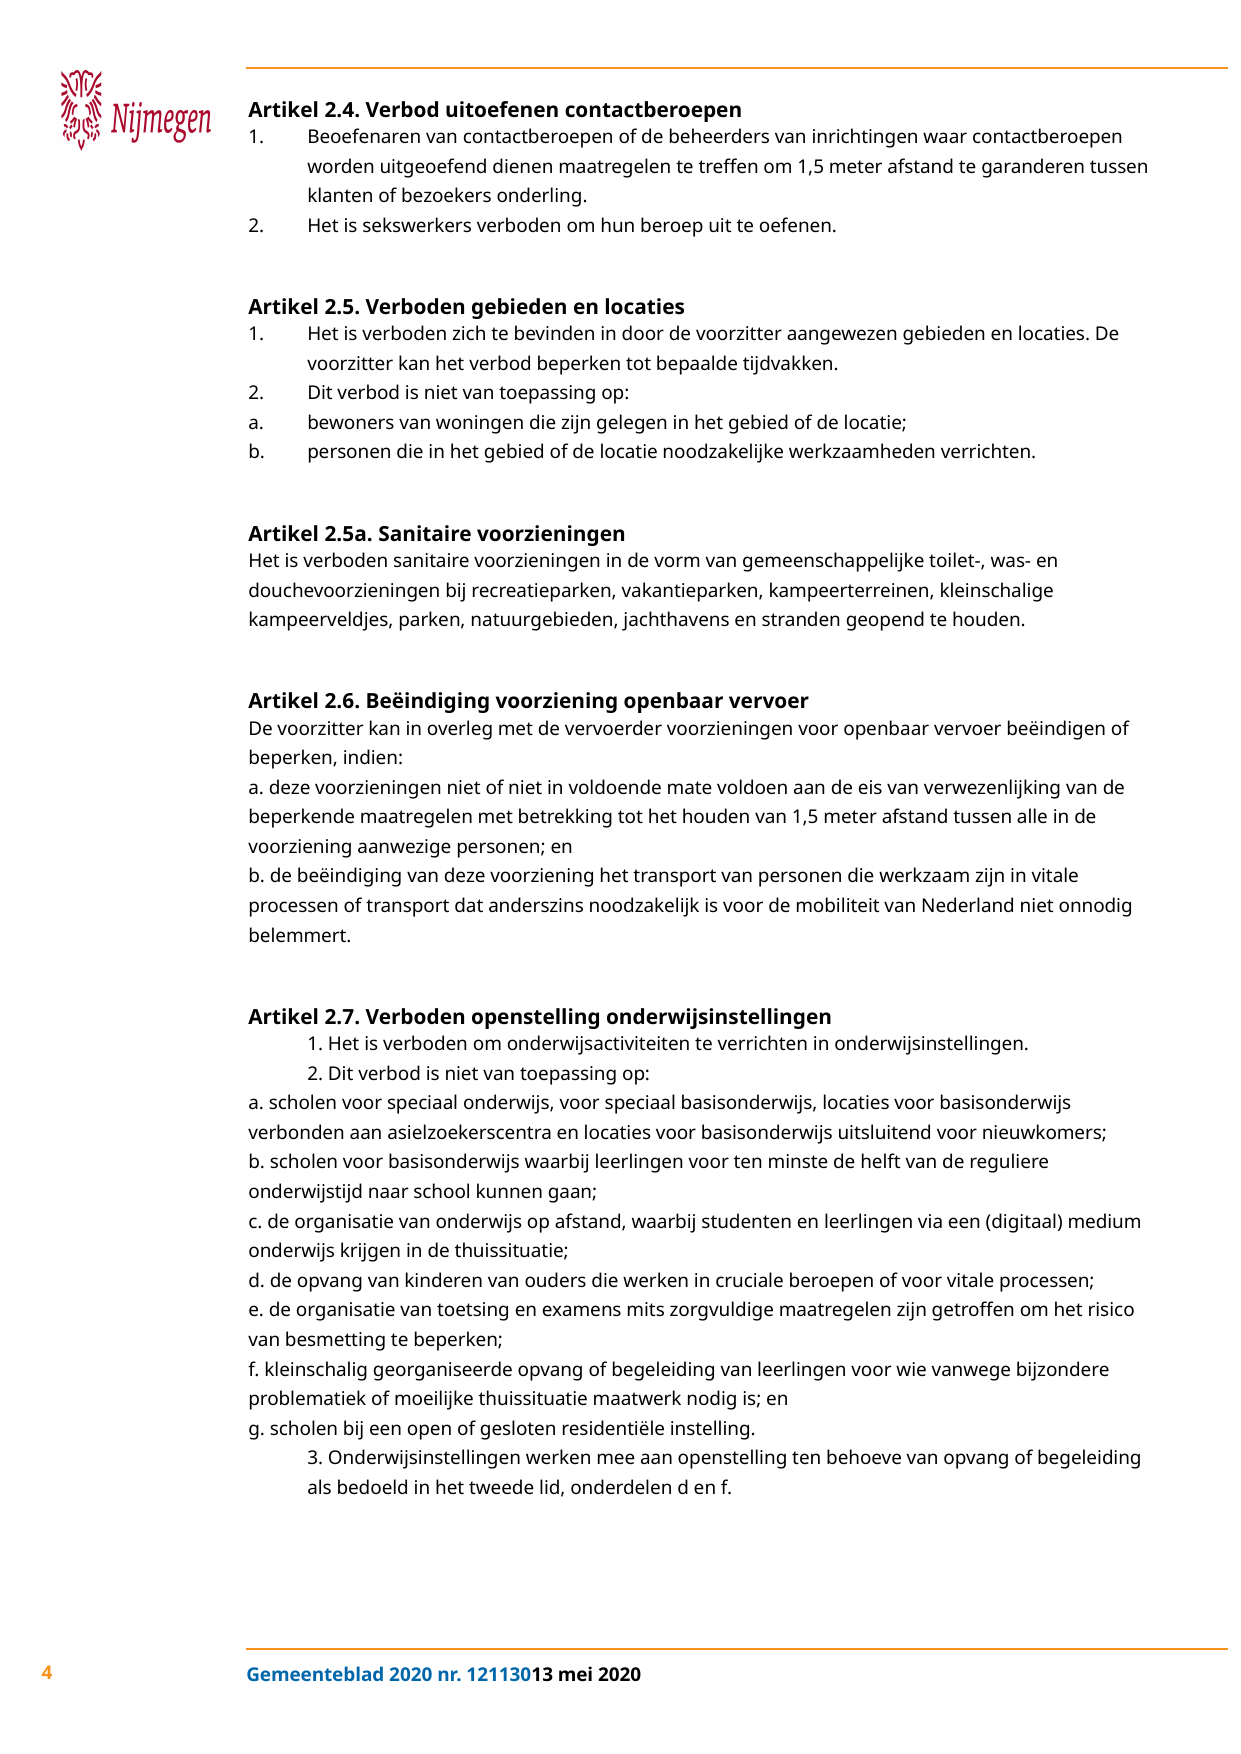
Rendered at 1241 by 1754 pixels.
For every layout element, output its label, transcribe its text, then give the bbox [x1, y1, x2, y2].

list 1. Het is verboden om onderwijsactiviteiten te verrichten in onderwijsinstellingen. [248, 1030, 1152, 1056]
text Artikel 2.7. Verboden openstelling onderwijsinstellingen [248, 1002, 1152, 1030]
text a. deze voorzieningen niet of niet in voldoende mate voldoen aan de eis van verwezenlijking van de beperkende maatregelen met betrekking tot het houden van 1,5 meter afstand tussen alle in de voorziening aanwezige personen; en [248, 774, 1152, 859]
text Artikel 2.4. Verbod uitoefenen contactberoepen [248, 95, 1152, 123]
text f. kleinschalig georganiseerde opvang of begeleiding van leerlingen voor wie vanwege bijzondere problematiek of moeilijke thuissituatie maatwerk nodig is; en [248, 1356, 1152, 1411]
text b. scholen voor basisonderwijs waarbij leerlingen voor ten minste de helft van de reguliere onderwijstijd naar school kunnen gaan; [248, 1149, 1152, 1204]
text g. scholen bij een open of gesloten residentiële instelling. [248, 1415, 1152, 1441]
text De voorzitter kan in overleg met de vervoerder voorzieningen voor openbaar vervoer beëindigen of beperken, indien: [248, 715, 1152, 770]
picture [41, 47, 231, 172]
text c. de organisatie van onderwijs op afstand, waarbij studenten en leerlingen via een (digitaal) medium onderwijs krijgen in de thuissituatie; [248, 1208, 1152, 1263]
text Artikel 2.5. Verboden gebieden en locaties [248, 292, 1152, 320]
list Het is verboden zich te bevinden in door de voorzitter aangewezen gebieden en locaties. De voorzitter kan het verbod beperken tot bepaalde tijdvakken. [248, 320, 1152, 376]
text a. scholen voor speciaal onderwijs, voor speciaal basisonderwijs, locaties voor basisonderwijs verbonden aan asielzoekerscentra en locaties voor basisonderwijs uitsluitend voor nieuwkomers; [248, 1089, 1152, 1145]
text Artikel 2.6. Beëindiging voorziening openbaar vervoer [248, 686, 1152, 715]
list Beoefenaren van contactberoepen of de beheerders van inrichtingen waar contactberoepen worden uitgeoefend dienen maatregelen te treffen om 1,5 meter afstand te garanderen tussen klanten of bezoekers onderling. [248, 123, 1152, 208]
list 3. Onderwijsinstellingen werken mee aan openstelling ten behoeve van opvang of begeleiding als bedoeld in het tweede lid, onderdelen d en f. [248, 1444, 1152, 1500]
text Het is verboden sanitaire voorzieningen in de vorm van gemeenschappelijke toilet-, was- en douchevoorzieningen bij recreatieparken, vakantieparken, kampeerterreinen, kleinschalige kampeerveldjes, parken, natuurgebieden, jachthavens en stranden geopend te houden. [248, 547, 1152, 632]
text b. de beëindiging van deze voorziening het transport van personen die werkzaam zijn in vitale processen of transport dat anderszins noodzakelijk is voor de mobiliteit van Nederland niet onnodig belemmert. [248, 863, 1152, 948]
text d. de opvang van kinderen van ouders die werken in cruciale beroepen of voor vitale processen; [248, 1267, 1152, 1293]
list personen die in het gebied of de locatie noodzakelijke werkzaamheden verrichten. [248, 439, 1152, 464]
list bewoners van woningen die zijn gelegen in het gebied of de locatie; [248, 409, 1152, 435]
text Artikel 2.5a. Sanitaire voorzieningen [248, 519, 1152, 547]
list Het is sekswerkers verboden om hun beroep uit te oefenen. [248, 212, 1152, 238]
text e. de organisatie van toetsing en examens mits zorgvuldige maatregelen zijn getroffen om het risico van besmetting te beperken; [248, 1297, 1152, 1352]
list 2. Dit verbod is niet van toepassing op: [248, 1060, 1152, 1086]
list Dit verbod is niet van toepassing op: [248, 379, 1152, 405]
